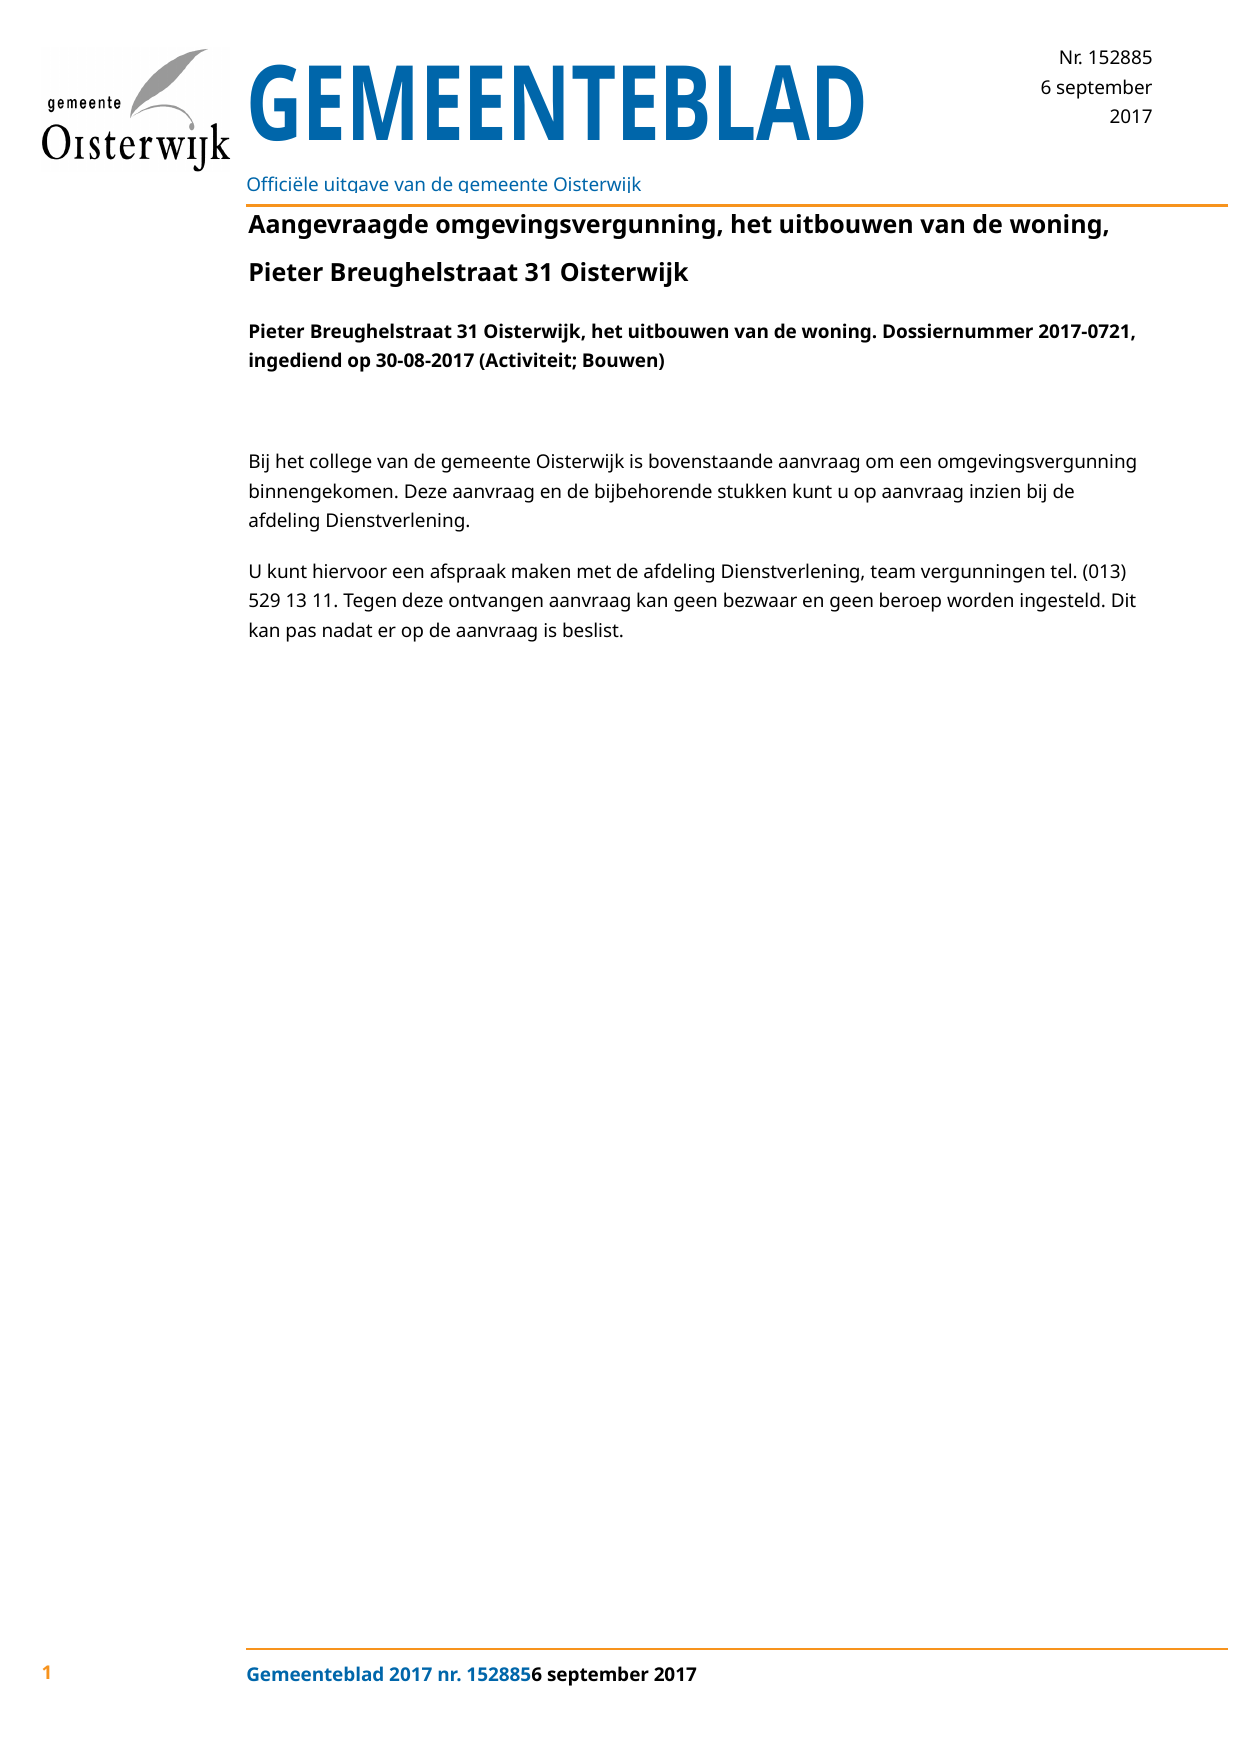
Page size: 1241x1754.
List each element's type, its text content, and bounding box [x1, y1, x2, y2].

text Bij het college van de gemeente Oisterwijk is bovenstaande aanvraag om een omgevingsvergunning binnengekomen. Deze aanvraag en de bijbehorende stukken kunt u op aanvraag inzien bij de afdeling Dienstverlening. [248, 448, 1152, 533]
text Aangevraagde omgevingsvergunning, het uitbouwen van de woning, Pieter Breughelstraat 31 Oisterwijk [248, 207, 1152, 288]
text Pieter Breughelstraat 31 Oisterwijk, het uitbouwen van de woning. Dossiernummer 2017-0721, ingediend op 30-08-2017 (Activiteit; Bouwen) [248, 318, 1152, 373]
text U kunt hiervoor een afspraak maken met de afdeling Dienstverlening, team vergunningen tel. (013) 529 13 11. Tegen deze ontvangen aanvraag kan geen bezwaar en geen beroep worden ingesteld. Dit kan pas nadat er op de aanvraag is beslist. [248, 558, 1152, 643]
picture [41, 47, 231, 172]
